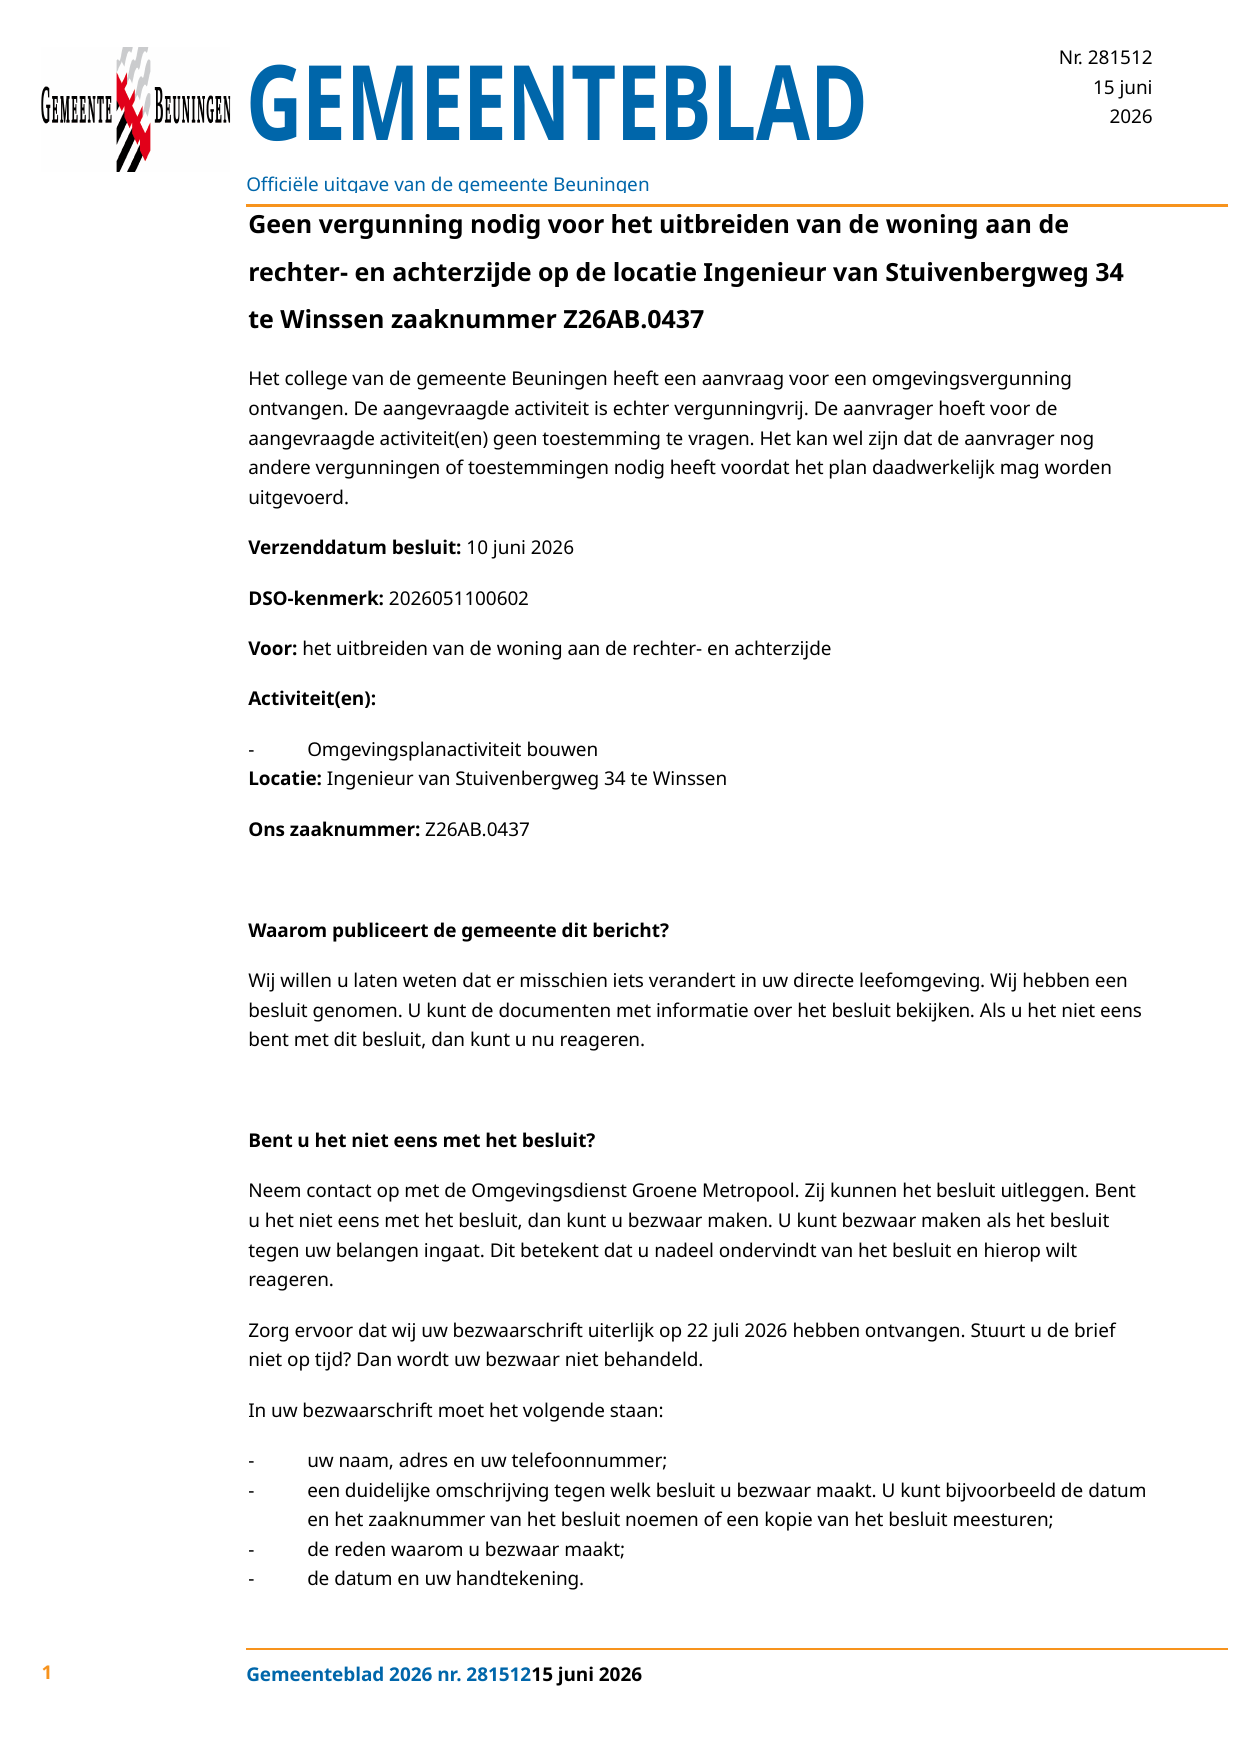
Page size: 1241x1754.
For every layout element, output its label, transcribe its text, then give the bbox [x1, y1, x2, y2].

list de reden waarom u bezwaar maakt; [248, 1536, 1152, 1562]
text Het college van de gemeente Beuningen heeft een aanvraag voor een omgevingsvergunning ontvangen. De aangevraagde activiteit is echter vergunningvrij. De aanvrager hoeft voor de aangevraagde activiteit(en) geen toestemming te vragen. Het kan wel zijn dat de aanvrager nog andere vergunningen of toestemmingen nodig heeft voordat het plan daadwerkelijk mag worden uitgevoerd. [248, 366, 1152, 509]
text Locatie: Ingenieur van Stuivenbergweg 34 te Winssen [248, 766, 1152, 791]
text Zorg ervoor dat wij uw bezwaarschrift uiterlijk op 22 juli 2026 hebben ontvangen. Stuurt u de brief niet op tijd? Dan wordt uw bezwaar niet behandeld. [248, 1317, 1152, 1372]
text In uw bezwaarschrift moet het volgende staan: [248, 1397, 1152, 1422]
list een duidelijke omschrijving tegen welk besluit u bezwaar maakt. U kunt bijvoorbeeld de datum en het zaaknummer van het besluit noemen of een kopie van het besluit meesturen; [248, 1477, 1152, 1532]
text Geen vergunning nodig voor het uitbreiden van de woning aan de rechter- en achterzijde op de locatie Ingenieur van Stuivenbergweg 34 te Winssen zaaknummer Z26AB.0437 [248, 207, 1152, 336]
text Bent u het niet eens met het besluit? [248, 1127, 1152, 1153]
text Ons zaaknummer: Z26AB.0437 [248, 816, 1152, 842]
text Wij willen u laten weten dat er misschien iets verandert in uw directe leefomgeving. Wij hebben een besluit genomen. U kunt de documenten met informatie over het besluit bekijken. Als u het niet eens bent met dit besluit, dan kunt u nu reageren. [248, 967, 1152, 1052]
text DSO-kenmerk: 2026051100602 [248, 585, 1152, 610]
text Neem contact op met de Omgevingsdienst Groene Metropool. Zij kunnen het besluit uitleggen. Bent u het niet eens met het besluit, dan kunt u bezwaar maken. U kunt bezwaar maken als het besluit tegen uw belangen ingaat. Dit betekent dat u nadeel ondervindt van het besluit en hierop wilt reageren. [248, 1178, 1152, 1292]
text Waarom publiceert de gemeente dit bericht? [248, 917, 1152, 942]
text Verzenddatum besluit: 10 juni 2026 [248, 534, 1152, 560]
list de datum en uw handtekening. [248, 1566, 1152, 1591]
text Activiteit(en): [248, 686, 1152, 711]
picture [41, 47, 231, 172]
list uw naam, adres en uw telefoonnummer; [248, 1447, 1152, 1473]
list Omgevingsplanactiviteit bouwen [248, 736, 1152, 762]
text Voor: het uitbreiden van de woning aan de rechter- en achterzijde [248, 635, 1152, 661]
